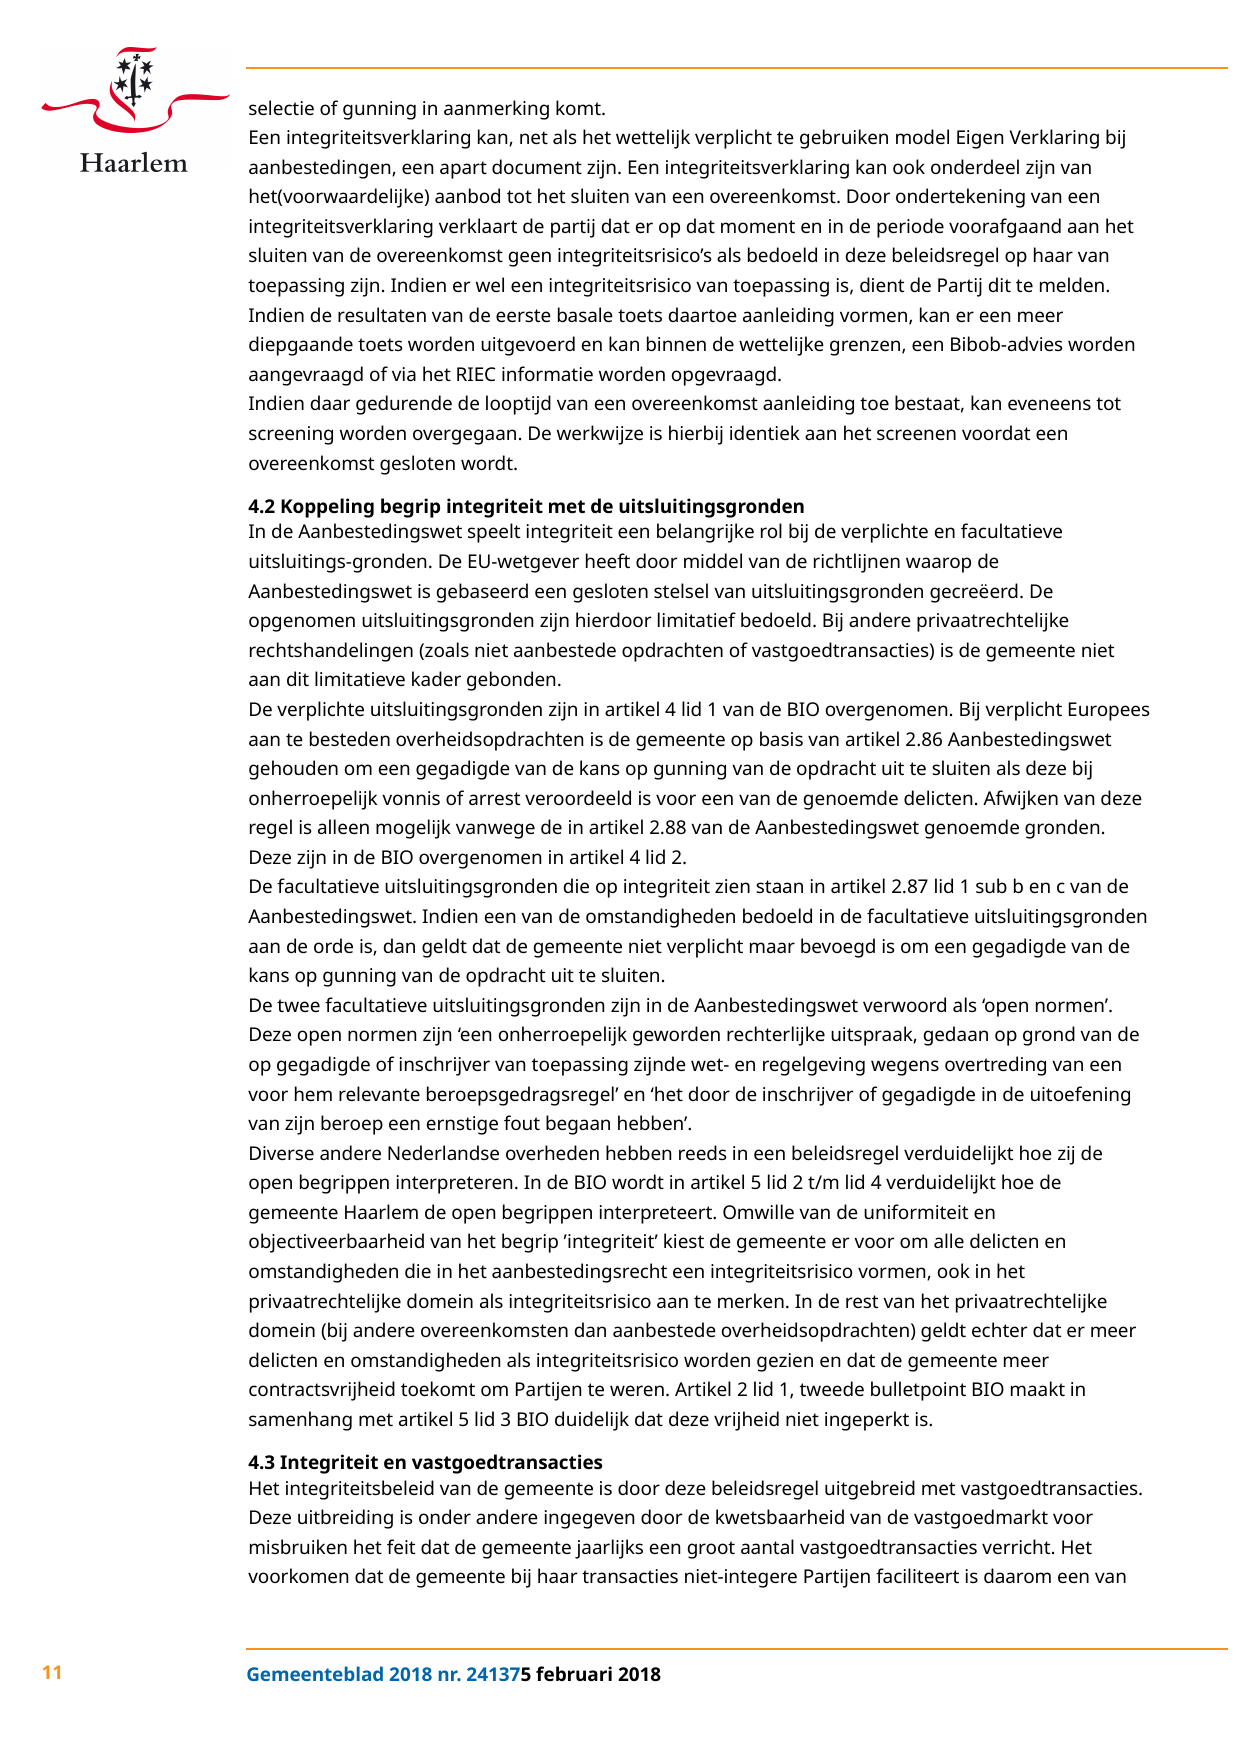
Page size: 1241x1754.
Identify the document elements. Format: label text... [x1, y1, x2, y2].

text 4.3 Integriteit en vastgoedtransacties [248, 1449, 1152, 1475]
text 4.2 Koppeling begrip integriteit met de uitsluitingsgronden [248, 493, 1152, 519]
text De verplichte uitsluitingsgronden zijn in artikel 4 lid 1 van de BIO overgenomen. Bij verplicht Europees aan te besteden overheidsopdrachten is de gemeente op basis van artikel 2.86 Aanbestedingswet gehouden om een gegadigde van de kans op gunning van de opdracht uit te sluiten als deze bij onherroepelijk vonnis of arrest veroordeeld is voor een van de genoemde delicten. Afwijken van deze regel is alleen mogelijk vanwege de in artikel 2.88 van de Aanbestedingswet genoemde gronden. Deze zijn in de BIO overgenomen in artikel 4 lid 2. [248, 696, 1152, 870]
text De twee facultatieve uitsluitingsgronden zijn in de Aanbestedingswet verwoord als ‘open normen’. Deze open normen zijn ‘een onherroepelijk geworden rechterlijke uitspraak, gedaan op grond van de op gegadigde of inschrijver van toepassing zijnde wet- en regelgeving wegens overtreding van een voor hem relevante beroepsgedragsregel’ en ‘het door de inschrijver of gegadigde in de uitoefening van zijn beroep een ernstige fout begaan hebben’. [248, 992, 1152, 1136]
text Het integriteitsbeleid van de gemeente is door deze beleidsregel uitgebreid met vastgoedtransacties. Deze uitbreiding is onder andere ingegeven door de kwetsbaarheid van de vastgoedmarkt voor misbruiken het feit dat de gemeente jaarlijks een groot aantal vastgoedtransacties verricht. Het voorkomen dat de gemeente bij haar transacties niet-integere Partijen faciliteert is daarom een van [248, 1475, 1152, 1589]
text Indien de resultaten van de eerste basale toets daartoe aanleiding vormen, kan er een meer diepgaande toets worden uitgevoerd en kan binnen de wettelijke grenzen, een Bibob-advies worden aangevraagd of via het RIEC informatie worden opgevraagd. [248, 302, 1152, 387]
text Indien daar gedurende de looptijd van een overeenkomst aanleiding toe bestaat, kan eveneens tot screening worden overgegaan. De werkwijze is hierbij identiek aan het screenen voordat een overeenkomst gesloten wordt. [248, 391, 1152, 476]
text selectie of gunning in aanmerking komt. [248, 95, 1152, 121]
picture [41, 47, 231, 172]
text Diverse andere Nederlandse overheden hebben reeds in een beleidsregel verduidelijkt hoe zij de open begrippen interpreteren. In de BIO wordt in artikel 5 lid 2 t/m lid 4 verduidelijkt hoe de gemeente Haarlem de open begrippen interpreteert. Omwille van de uniformiteit en objectiveerbaarheid van het begrip ’integriteit’ kiest de gemeente er voor om alle delicten en omstandigheden die in het aanbestedingsrecht een integriteitsrisico vormen, ook in het privaatrechtelijke domein als integriteitsrisico aan te merken. In de rest van het privaatrechtelijke domein (bij andere overeenkomsten dan aanbestede overheidsopdrachten) geldt echter dat er meer delicten en omstandigheden als integriteitsrisico worden gezien en dat de gemeente meer contractsvrijheid toekomt om Partijen te weren. Artikel 2 lid 1, tweede bulletpoint BIO maakt in samenhang met artikel 5 lid 3 BIO duidelijk dat deze vrijheid niet ingeperkt is. [248, 1140, 1152, 1432]
text In de Aanbestedingswet speelt integriteit een belangrijke rol bij de verplichte en facultatieve uitsluitings-gronden. De EU-wetgever heeft door middel van de richtlijnen waarop de Aanbestedingswet is gebaseerd een gesloten stelsel van uitsluitingsgronden gecreëerd. De opgenomen uitsluitingsgronden zijn hierdoor limitatief bedoeld. Bij andere privaatrechtelijke rechtshandelingen (zoals niet aanbestede opdrachten of vastgoedtransacties) is de gemeente niet aan dit limitatieve kader gebonden. [248, 519, 1152, 692]
text De facultatieve uitsluitingsgronden die op integriteit zien staan in artikel 2.87 lid 1 sub b en c van de Aanbestedingswet. Indien een van de omstandigheden bedoeld in de facultatieve uitsluitingsgronden aan de orde is, dan geldt dat de gemeente niet verplicht maar bevoegd is om een gegadigde van de kans op gunning van de opdracht uit te sluiten. [248, 874, 1152, 988]
text Een integriteitsverklaring kan, net als het wettelijk verplicht te gebruiken model Eigen Verklaring bij aanbestedingen, een apart document zijn. Een integriteitsverklaring kan ook onderdeel zijn van het(voorwaardelijke) aanbod tot het sluiten van een overeenkomst. Door ondertekening van een integriteitsverklaring verklaart de partij dat er op dat moment en in de periode voorafgaand aan het sluiten van de overeenkomst geen integriteitsrisico’s als bedoeld in deze beleidsregel op haar van toepassing zijn. Indien er wel een integriteitsrisico van toepassing is, dient de Partij dit te melden. [248, 124, 1152, 298]
